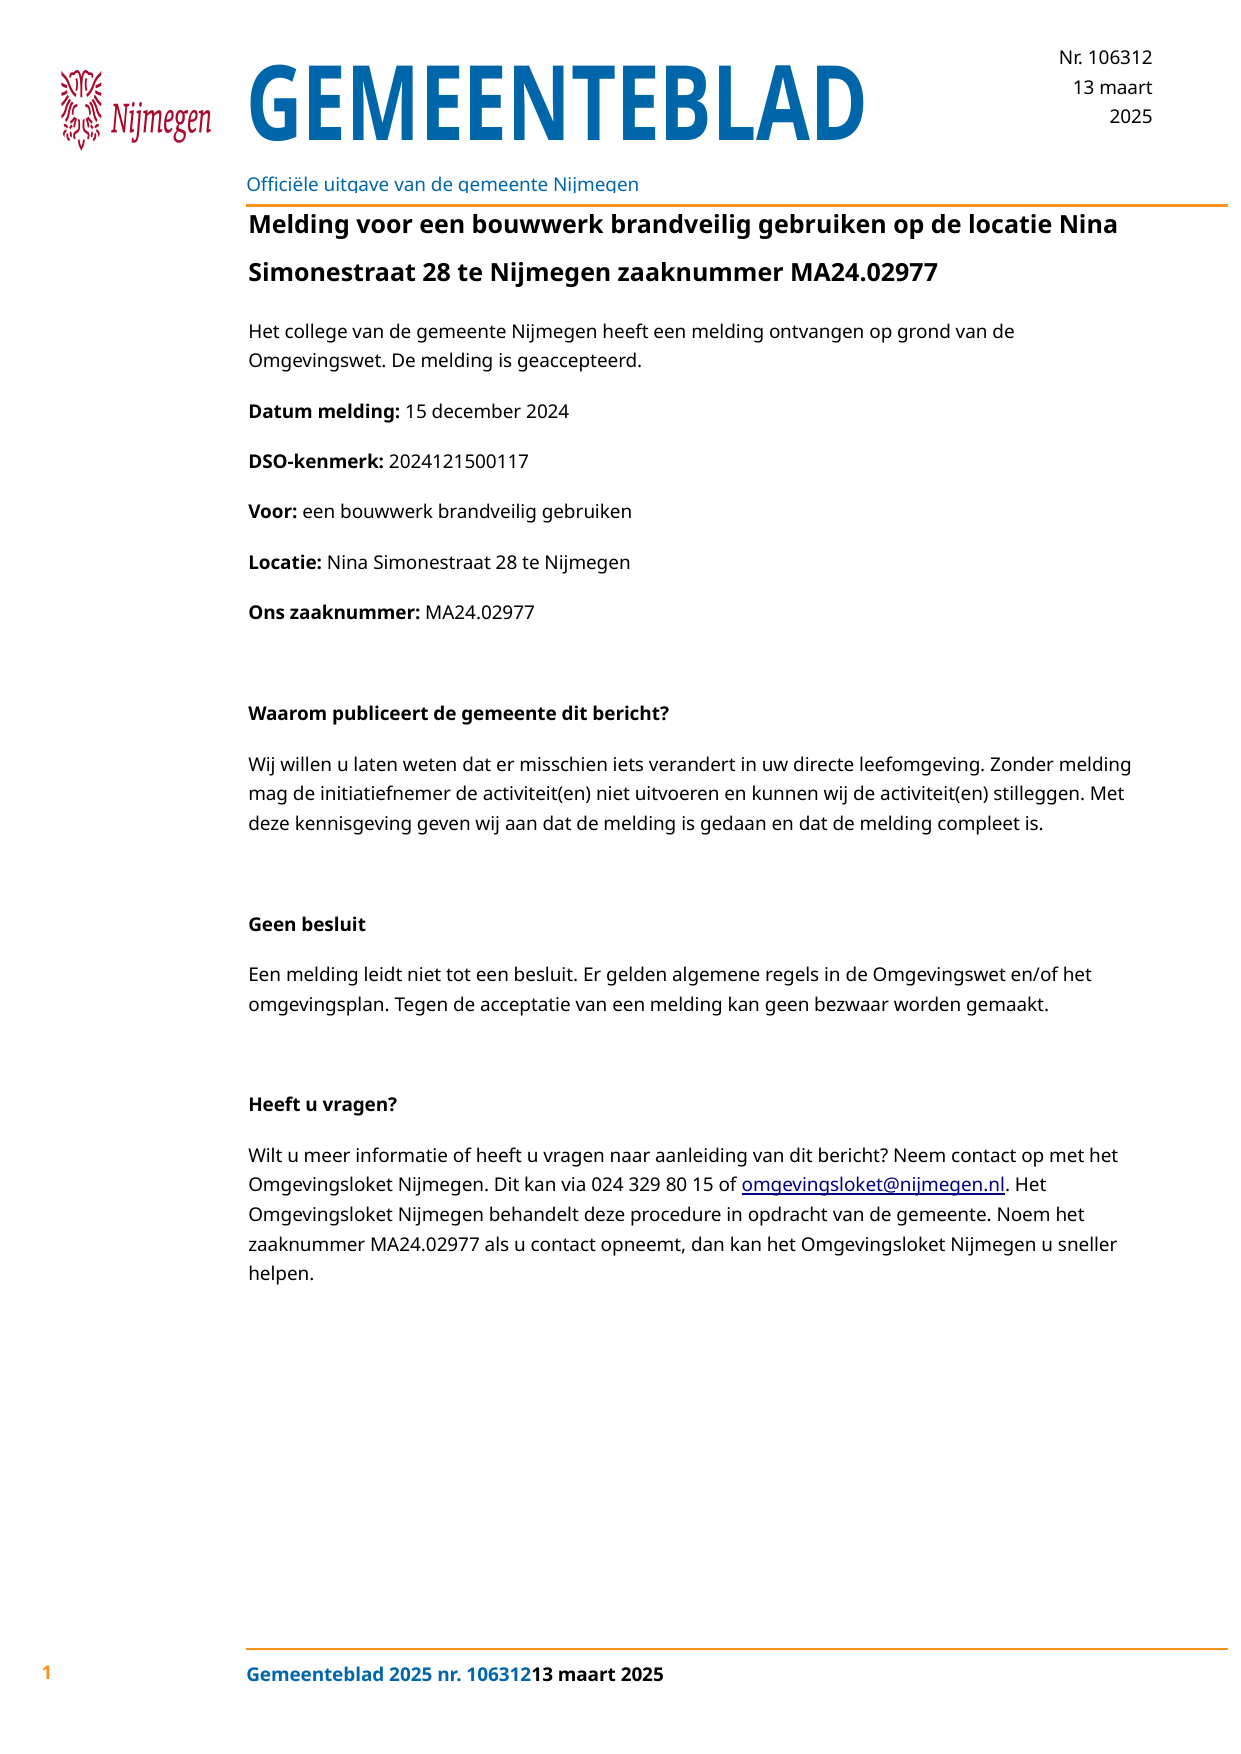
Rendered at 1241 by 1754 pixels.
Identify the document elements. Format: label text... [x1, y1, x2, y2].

text Melding voor een bouwwerk brandveilig gebruiken op de locatie Nina Simonestraat 28 te Nijmegen zaaknummer MA24.02977 [248, 207, 1152, 288]
text Wij willen u laten weten dat er misschien iets verandert in uw directe leefomgeving. Zonder melding mag de initiatiefnemer de activiteit(en) niet uitvoeren en kunnen wij de activiteit(en) stilleggen. Met deze kennisgeving geven wij aan dat de melding is gedaan en dat de melding compleet is. [248, 751, 1152, 836]
text Het college van de gemeente Nijmegen heeft een melding ontvangen op grond van de Omgevingswet. De melding is geaccepteerd. [248, 318, 1152, 373]
picture [41, 47, 231, 172]
text Een melding leidt niet tot een besluit. Er gelden algemene regels in de Omgevingswet en/of het omgevingsplan. Tegen de acceptatie van een melding kan geen bezwaar worden gemaakt. [248, 961, 1152, 1017]
text DSO-kenmerk: 2024121500117 [248, 448, 1152, 474]
text Datum melding: 15 december 2024 [248, 398, 1152, 424]
text Waarom publiceert de gemeente dit bericht? [248, 700, 1152, 726]
text Voor: een bouwwerk brandveilig gebruiken [248, 499, 1152, 524]
text Locatie: Nina Simonestraat 28 te Nijmegen [248, 549, 1152, 575]
text Heeft u vragen? [248, 1092, 1152, 1117]
text Wilt u meer informatie of heeft u vragen naar aanleiding van dit bericht? Neem contact op met het Omgevingsloket Nijmegen. Dit kan via 024 329 80 15 of omgevingsloket@nijmegen.nl. Het Omgevingsloket Nijmegen behandelt deze procedure in opdracht van de gemeente. Noem het zaaknummer MA24.02977 als u contact opneemt, dan kan het Omgevingsloket Nijmegen u sneller helpen. [248, 1142, 1152, 1286]
text Geen besluit [248, 911, 1152, 937]
text Ons zaaknummer: MA24.02977 [248, 599, 1152, 625]
